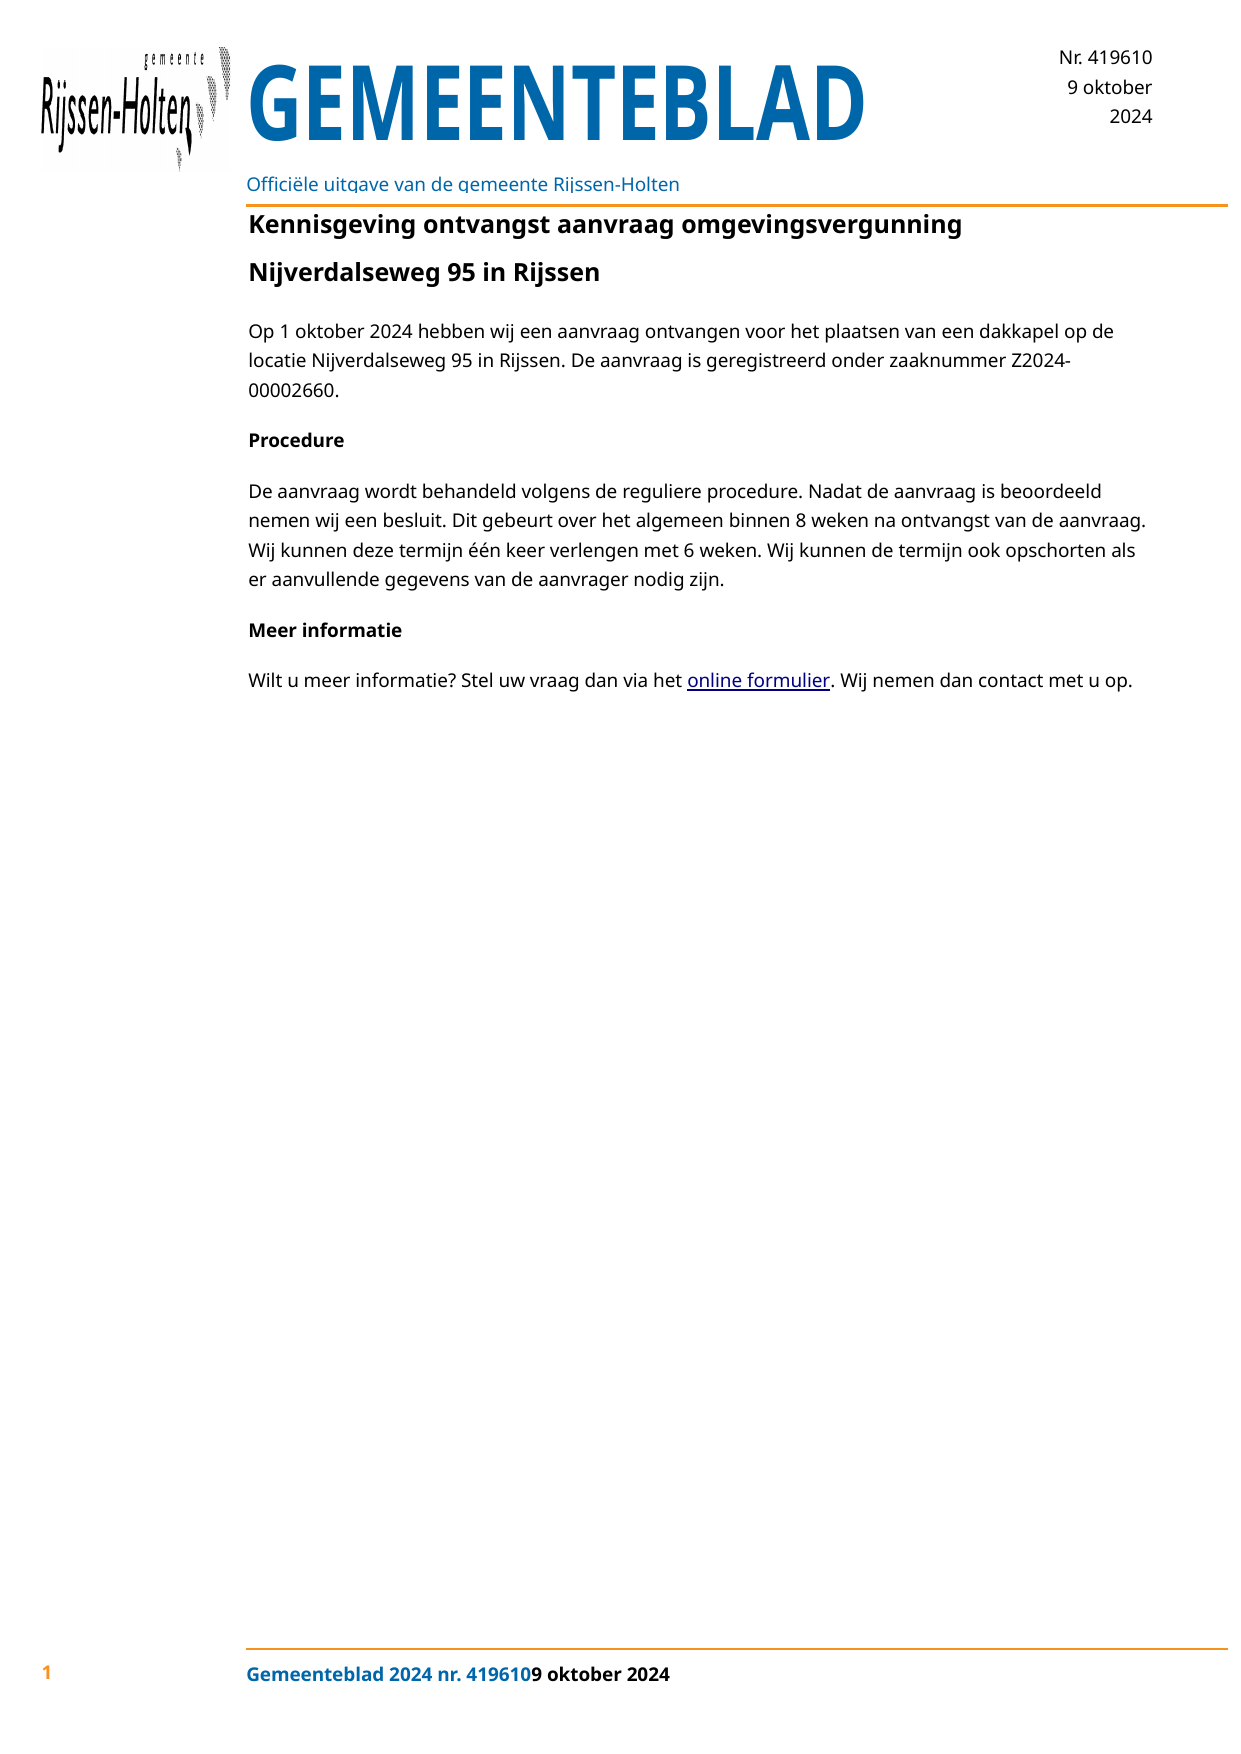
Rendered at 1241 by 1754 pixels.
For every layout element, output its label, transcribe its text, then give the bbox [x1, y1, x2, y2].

picture [41, 47, 231, 172]
text De aanvraag wordt behandeld volgens de reguliere procedure. Nadat de aanvraag is beoordeeld nemen wij een besluit. Dit gebeurt over het algemeen binnen 8 weken na ontvangst van de aanvraag. Wij kunnen deze termijn één keer verlengen met 6 weken. Wij kunnen de termijn ook opschorten als er aanvullende gegevens van de aanvrager nodig zijn. [248, 478, 1152, 592]
text Procedure [248, 427, 1152, 453]
text Kennisgeving ontvangst aanvraag omgevingsvergunning Nijverdalseweg 95 in Rijssen [248, 207, 1152, 288]
text Wilt u meer informatie? Stel uw vraag dan via het online formulier. Wij nemen dan contact met u op. [248, 667, 1152, 693]
text Op 1 oktober 2024 hebben wij een aanvraag ontvangen voor het plaatsen van een dakkapel op de locatie Nijverdalseweg 95 in Rijssen. De aanvraag is geregistreerd onder zaaknummer Z2024-00002660. [248, 318, 1152, 403]
text Meer informatie [248, 617, 1152, 643]
